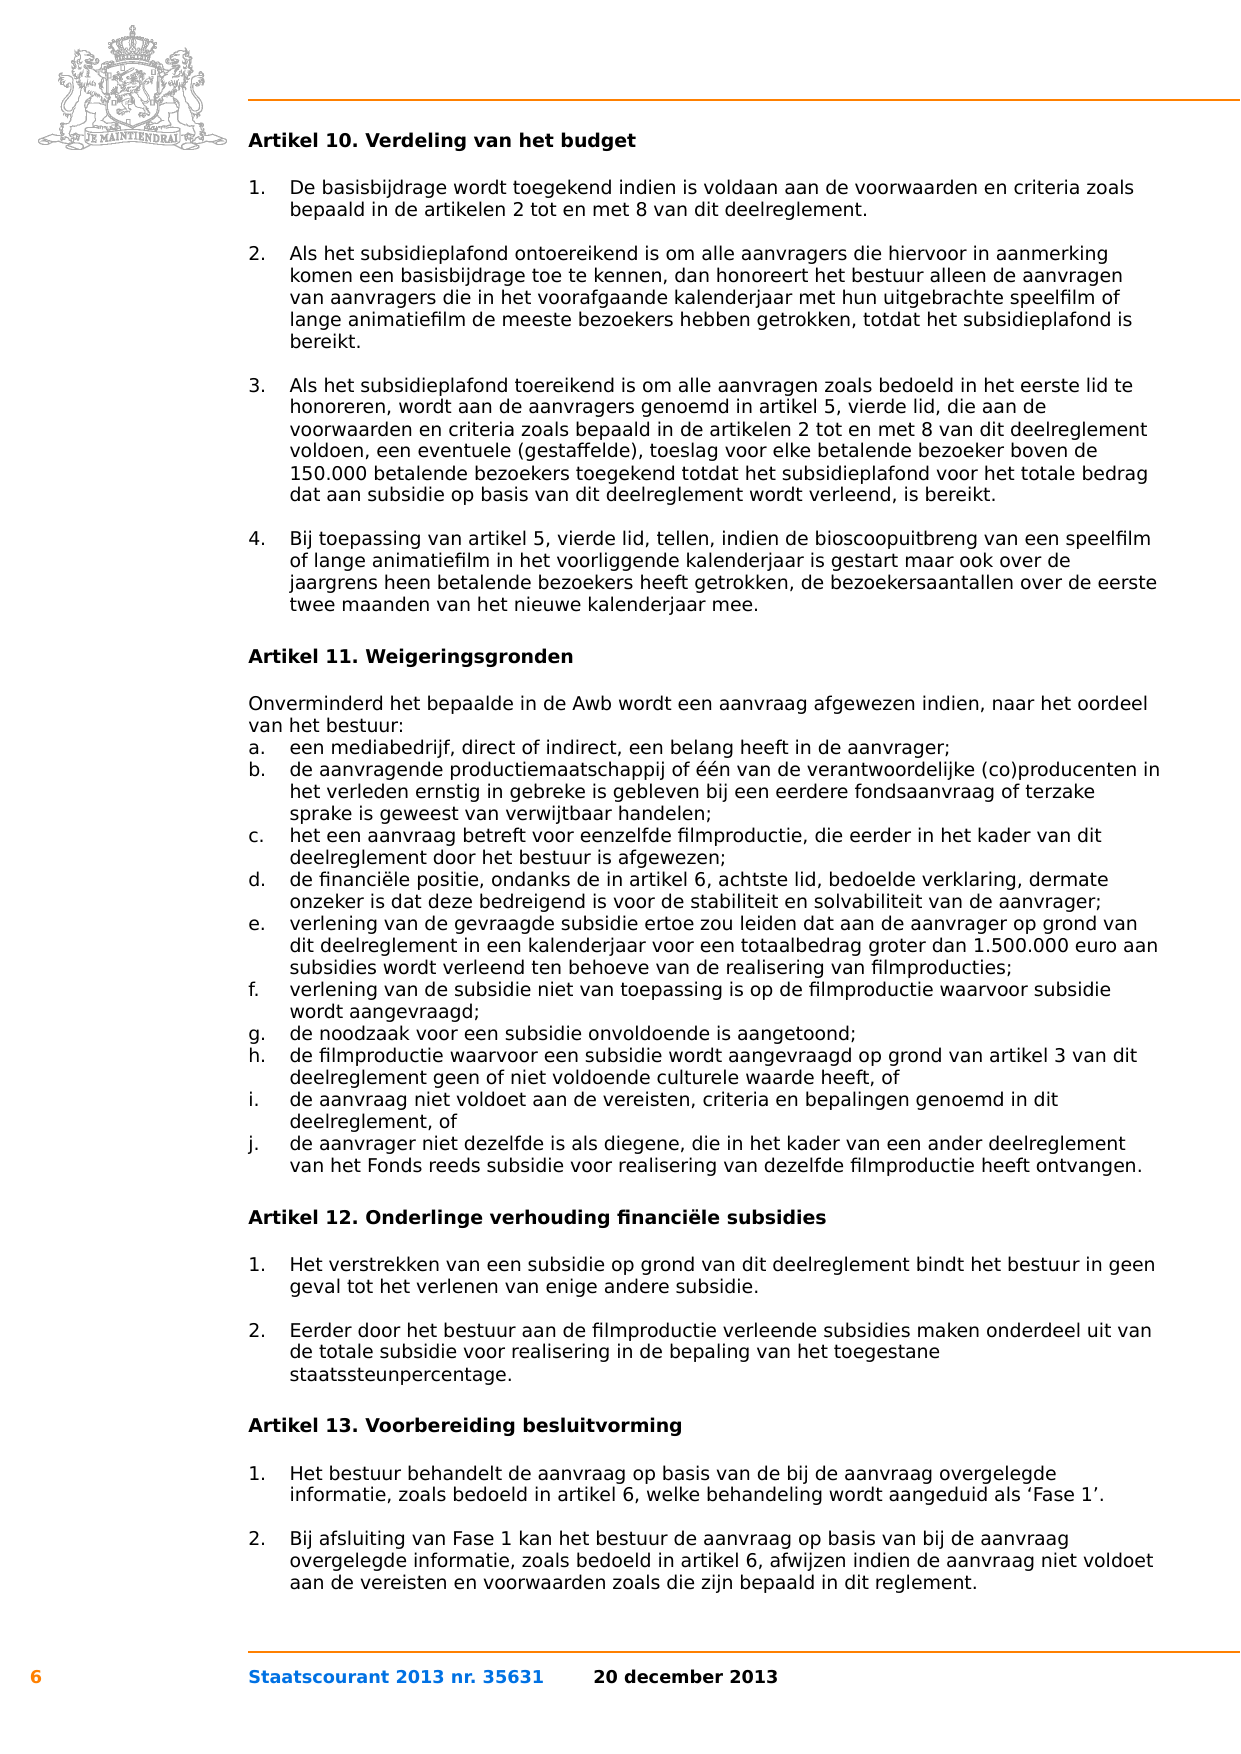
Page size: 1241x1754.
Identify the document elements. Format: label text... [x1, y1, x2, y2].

text 1. Het verstrekken van een subsidie op grond van dit deelreglement bindt het bestuur in geen geval tot het verlenen van enige andere subsidie. [248, 1254, 1163, 1298]
subtitle Artikel 13. Voorbereiding besluitvorming [248, 1415, 1163, 1437]
text 3. Als het subsidieplafond toereikend is om alle aanvragen zoals bedoeld in het eerste lid te honoreren, wordt aan de aanvragers genoemd in artikel 5, vierde lid, die aan de voorwaarden en criteria zoals bepaald in de artikelen 2 tot en met 8 van dit deelreglement voldoen, een eventuele (gestaffelde), toeslag voor elke betalende bezoeker boven de 150.000 betalende bezoekers toegekend totdat het subsidieplafond voor het totale bedrag dat aan subsidie op basis van dit deelreglement wordt verleend, is bereikt. [248, 374, 1163, 506]
text c. het een aanvraag betreft voor eenzelfde filmproductie, die eerder in het kader van dit deelreglement door het bestuur is afgewezen; [248, 825, 1163, 869]
text a. een mediabedrijf, direct of indirect, een belang heeft in de aanvrager; [248, 737, 1163, 759]
subtitle Artikel 12. Onderlinge verhouding financiële subsidies [248, 1207, 1163, 1229]
text d. de financiële positie, ondanks de in artikel 6, achtste lid, bedoelde verklaring, dermate onzeker is dat deze bedreigend is voor de stabiliteit en solvabiliteit van de aanvrager; [248, 869, 1163, 913]
text 2. Eerder door het bestuur aan de filmproductie verleende subsidies maken onderdeel uit van de totale subsidie voor realisering in de bepaling van het toegestane staatssteunpercentage. [248, 1319, 1163, 1385]
text f. verlening van de subsidie niet van toepassing is op de filmproductie waarvoor subsidie wordt aangevraagd; [248, 979, 1163, 1023]
subtitle Artikel 10. Verdeling van het budget [248, 130, 1163, 152]
text 2. Bij afsluiting van Fase 1 kan het bestuur de aanvraag op basis van bij de aanvraag overgelegde informatie, zoals bedoeld in artikel 6, afwijzen indien de aanvraag niet voldoet aan de vereisten en voorwaarden zoals die zijn bepaald in dit reglement. [248, 1528, 1163, 1594]
text 2. Als het subsidieplafond ontoereikend is om alle aanvragers die hiervoor in aanmerking komen een basisbijdrage toe te kennen, dan honoreert het bestuur alleen de aanvragen van aanvragers die in het voorafgaande kalenderjaar met hun uitgebrachte speelfilm of lange animatiefilm de meeste bezoekers hebben getrokken, totdat het subsidieplafond is bereikt. [248, 243, 1163, 353]
text 1. De basisbijdrage wordt toegekend indien is voldaan aan de voorwaarden en criteria zoals bepaald in de artikelen 2 tot en met 8 van dit deelreglement. [248, 177, 1163, 221]
text g. de noodzaak voor een subsidie onvoldoende is aangetoond; [248, 1023, 1163, 1045]
text h. de filmproductie waarvoor een subsidie wordt aangevraagd op grond van artikel 3 van dit deelreglement geen of niet voldoende culturele waarde heeft, of [248, 1045, 1163, 1089]
text i. de aanvraag niet voldoet aan de vereisten, criteria en bepalingen genoemd in dit deelreglement, of [248, 1089, 1163, 1133]
picture [38, 25, 227, 150]
text 4. Bij toepassing van artikel 5, vierde lid, tellen, indien de bioscoopuitbreng van een speelfilm of lange animatiefilm in het voorliggende kalenderjaar is gestart maar ook over de jaargrens heen betalende bezoekers heeft getrokken, de bezoekersaantallen over de eerste twee maanden van het nieuwe kalenderjaar mee. [248, 528, 1163, 616]
text Onverminderd het bepaalde in de Awb wordt een aanvraag afgewezen indien, naar het oordeel van het bestuur: [248, 693, 1163, 737]
text b. de aanvragende productiemaatschappij of één van de verantwoordelijke (co)producenten in het verleden ernstig in gebreke is gebleven bij een eerdere fondsaanvraag of terzake sprake is geweest van verwijtbaar handelen; [248, 759, 1163, 825]
text 1. Het bestuur behandelt de aanvraag op basis van de bij de aanvraag overgelegde informatie, zoals bedoeld in artikel 6, welke behandeling wordt aangeduid als ‘Fase 1’. [248, 1462, 1163, 1506]
subtitle Artikel 11. Weigeringsgronden [248, 646, 1163, 668]
text e. verlening van de gevraagde subsidie ertoe zou leiden dat aan de aanvrager op grond van dit deelreglement in een kalenderjaar voor een totaalbedrag groter dan 1.500.000 euro aan subsidies wordt verleend ten behoeve van de realisering van filmproducties; [248, 913, 1163, 979]
text j. de aanvrager niet dezelfde is als diegene, die in het kader van een ander deelreglement van het Fonds reeds subsidie voor realisering van dezelfde filmproductie heeft ontvangen. [248, 1133, 1163, 1177]
